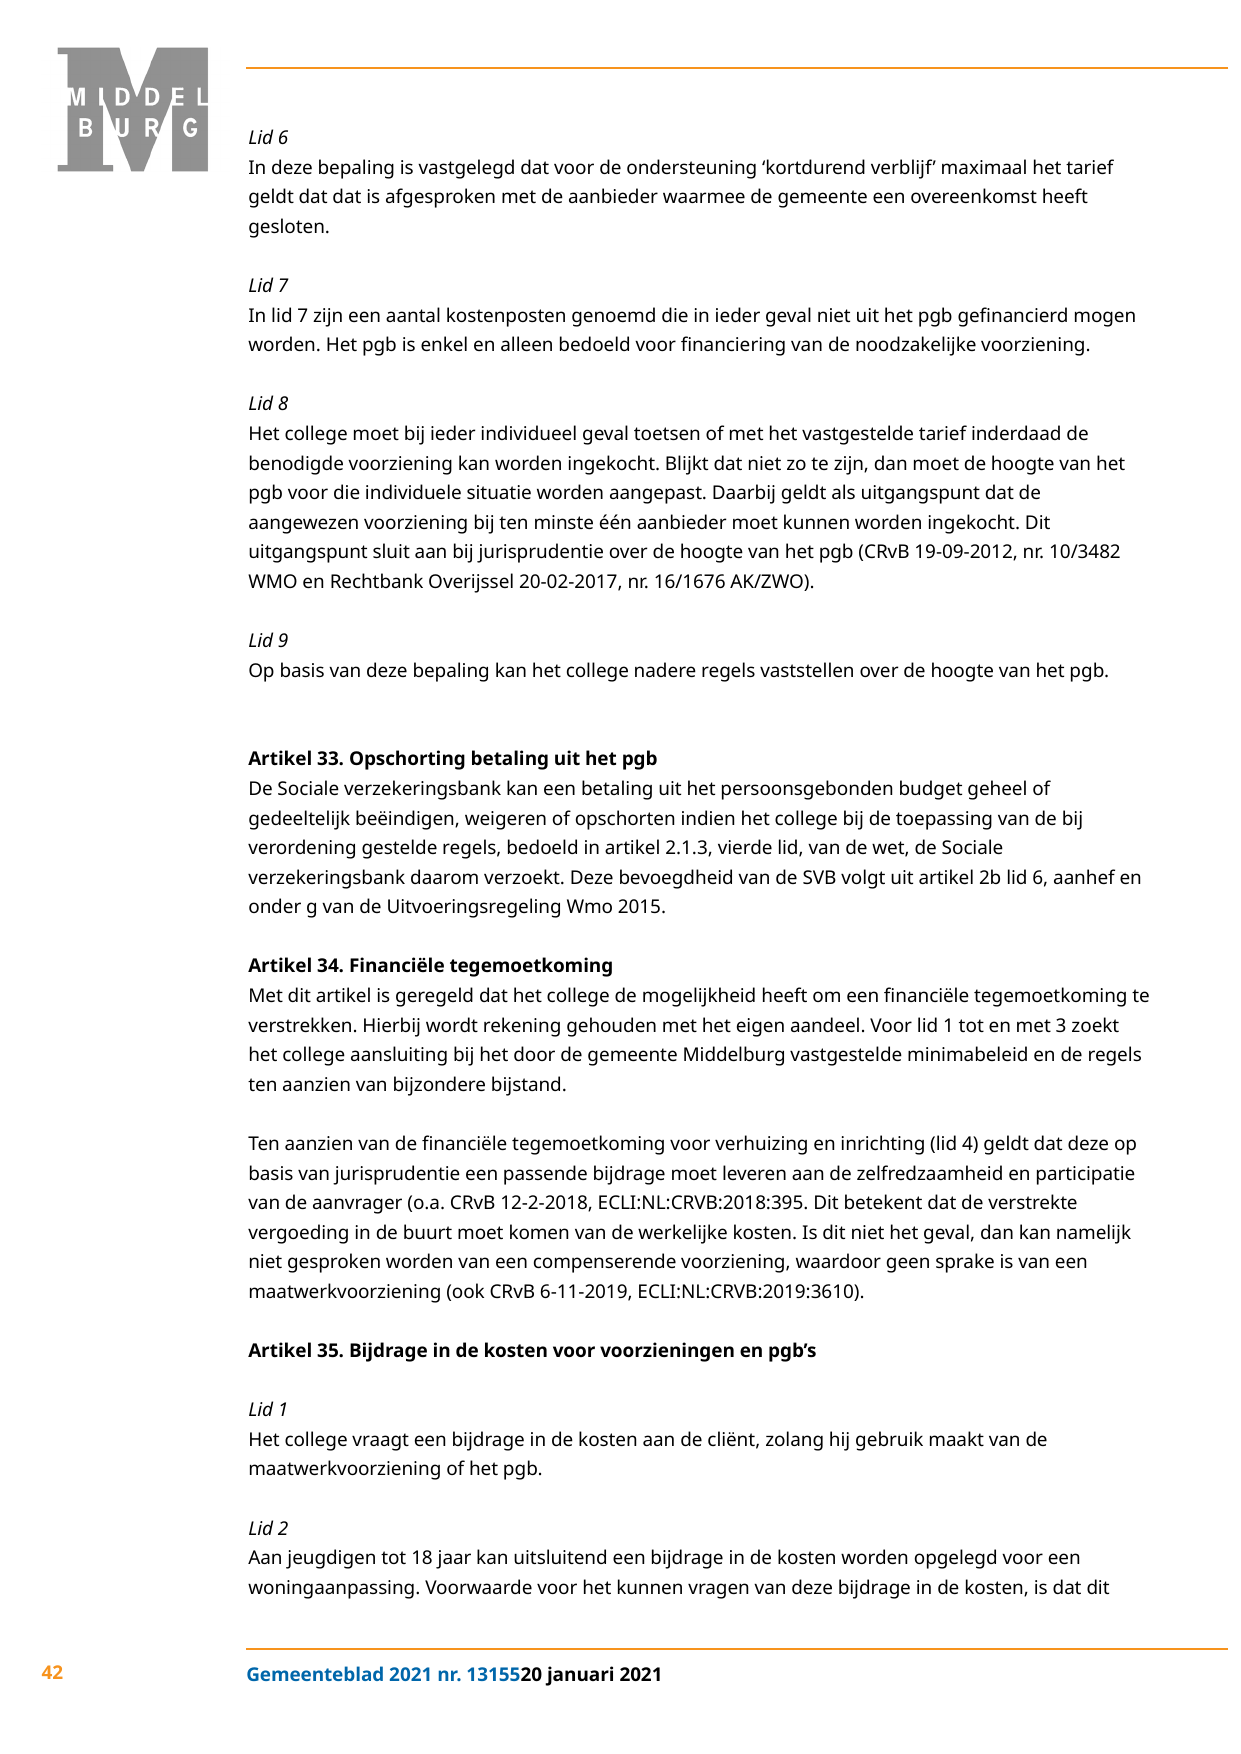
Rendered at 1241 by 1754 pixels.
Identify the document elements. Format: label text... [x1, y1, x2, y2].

text Lid 9 [248, 627, 1152, 653]
text Artikel 33. Opschorting betaling uit het pgb [248, 746, 1152, 771]
text Met dit artikel is geregeld dat het college de mogelijkheid heeft om een financiële tegemoetkoming te verstrekken. Hierbij wordt rekening gehouden met het eigen aandeel. Voor lid 1 tot en met 3 zoekt het college aansluiting bij het door de gemeente Middelburg vastgestelde minimabeleid en de regels ten aanzien van bijzondere bijstand. [248, 982, 1152, 1097]
text Artikel 34. Financiële tegemoetkoming [248, 953, 1152, 978]
text In lid 7 zijn een aantal kostenposten genoemd die in ieder geval niet uit het pgb gefinancierd mogen worden. Het pgb is enkel en alleen bedoeld voor financiering van de noodzakelijke voorziening. [248, 302, 1152, 357]
text Lid 6 [248, 124, 1152, 150]
text De Sociale verzekeringsbank kan een betaling uit het persoonsgebonden budget geheel of gedeeltelijk beëindigen, weigeren of opschorten indien het college bij de toepassing van de bij verordening gestelde regels, bedoeld in artikel 2.1.3, vierde lid, van de wet, de Sociale verzekeringsbank daarom verzoekt. Deze bevoegdheid van de SVB volgt uit artikel 2b lid 6, aanhef en onder g van de Uitvoeringsregeling Wmo 2015. [248, 775, 1152, 919]
text Het college moet bij ieder individueel geval toetsen of met het vastgestelde tarief inderdaad de benodigde voorziening kan worden ingekocht. Blijkt dat niet zo te zijn, dan moet de hoogte van het pgb voor die individuele situatie worden aangepast. Daarbij geldt als uitgangspunt dat de aangewezen voorziening bij ten minste één aanbieder moet kunnen worden ingekocht. Dit uitgangspunt sluit aan bij jurisprudentie over de hoogte van het pgb (CRvB 19-09-2012, nr. 10/3482 WMO en Rechtbank Overijssel 20-02-2017, nr. 16/1676 AK/ZWO). [248, 420, 1152, 594]
text In deze bepaling is vastgelegd dat voor de ondersteuning ‘kortdurend verblijf’ maximaal het tarief geldt dat dat is afgesproken met de aanbieder waarmee de gemeente een overeenkomst heeft gesloten. [248, 154, 1152, 239]
text Lid 7 [248, 272, 1152, 298]
text Lid 8 [248, 391, 1152, 416]
text Het college vraagt een bijdrage in de kosten aan de cliënt, zolang hij gebruik maakt van de maatwerkvoorziening of het pgb. [248, 1426, 1152, 1481]
text Aan jeugdigen tot 18 jaar kan uitsluitend een bijdrage in de kosten worden opgelegd voor een woningaanpassing. Voorwaarde voor het kunnen vragen van deze bijdrage in de kosten, is dat dit [248, 1544, 1152, 1600]
text Lid 1 [248, 1396, 1152, 1422]
text Artikel 35. Bijdrage in de kosten voor voorzieningen en pgb’s [248, 1337, 1152, 1363]
text Op basis van deze bepaling kan het college nadere regels vaststellen over de hoogte van het pgb. [248, 657, 1152, 683]
text Ten aanzien van de financiële tegemoetkoming voor verhuizing en inrichting (lid 4) geldt dat deze op basis van jurisprudentie een passende bijdrage moet leveren aan de zelfredzaamheid en participatie van de aanvrager (o.a. CRvB 12-2-2018, ECLI:NL:CRVB:2018:395. Dit betekent dat de verstrekte vergoeding in de buurt moet komen van de werkelijke kosten. Is dit niet het geval, dan kan namelijk niet gesproken worden van een compenserende voorziening, waardoor geen sprake is van een maatwerkvoorziening (ook CRvB 6-11-2019, ECLI:NL:CRVB:2019:3610). [248, 1130, 1152, 1304]
picture [41, 47, 231, 172]
text Lid 2 [248, 1515, 1152, 1541]
